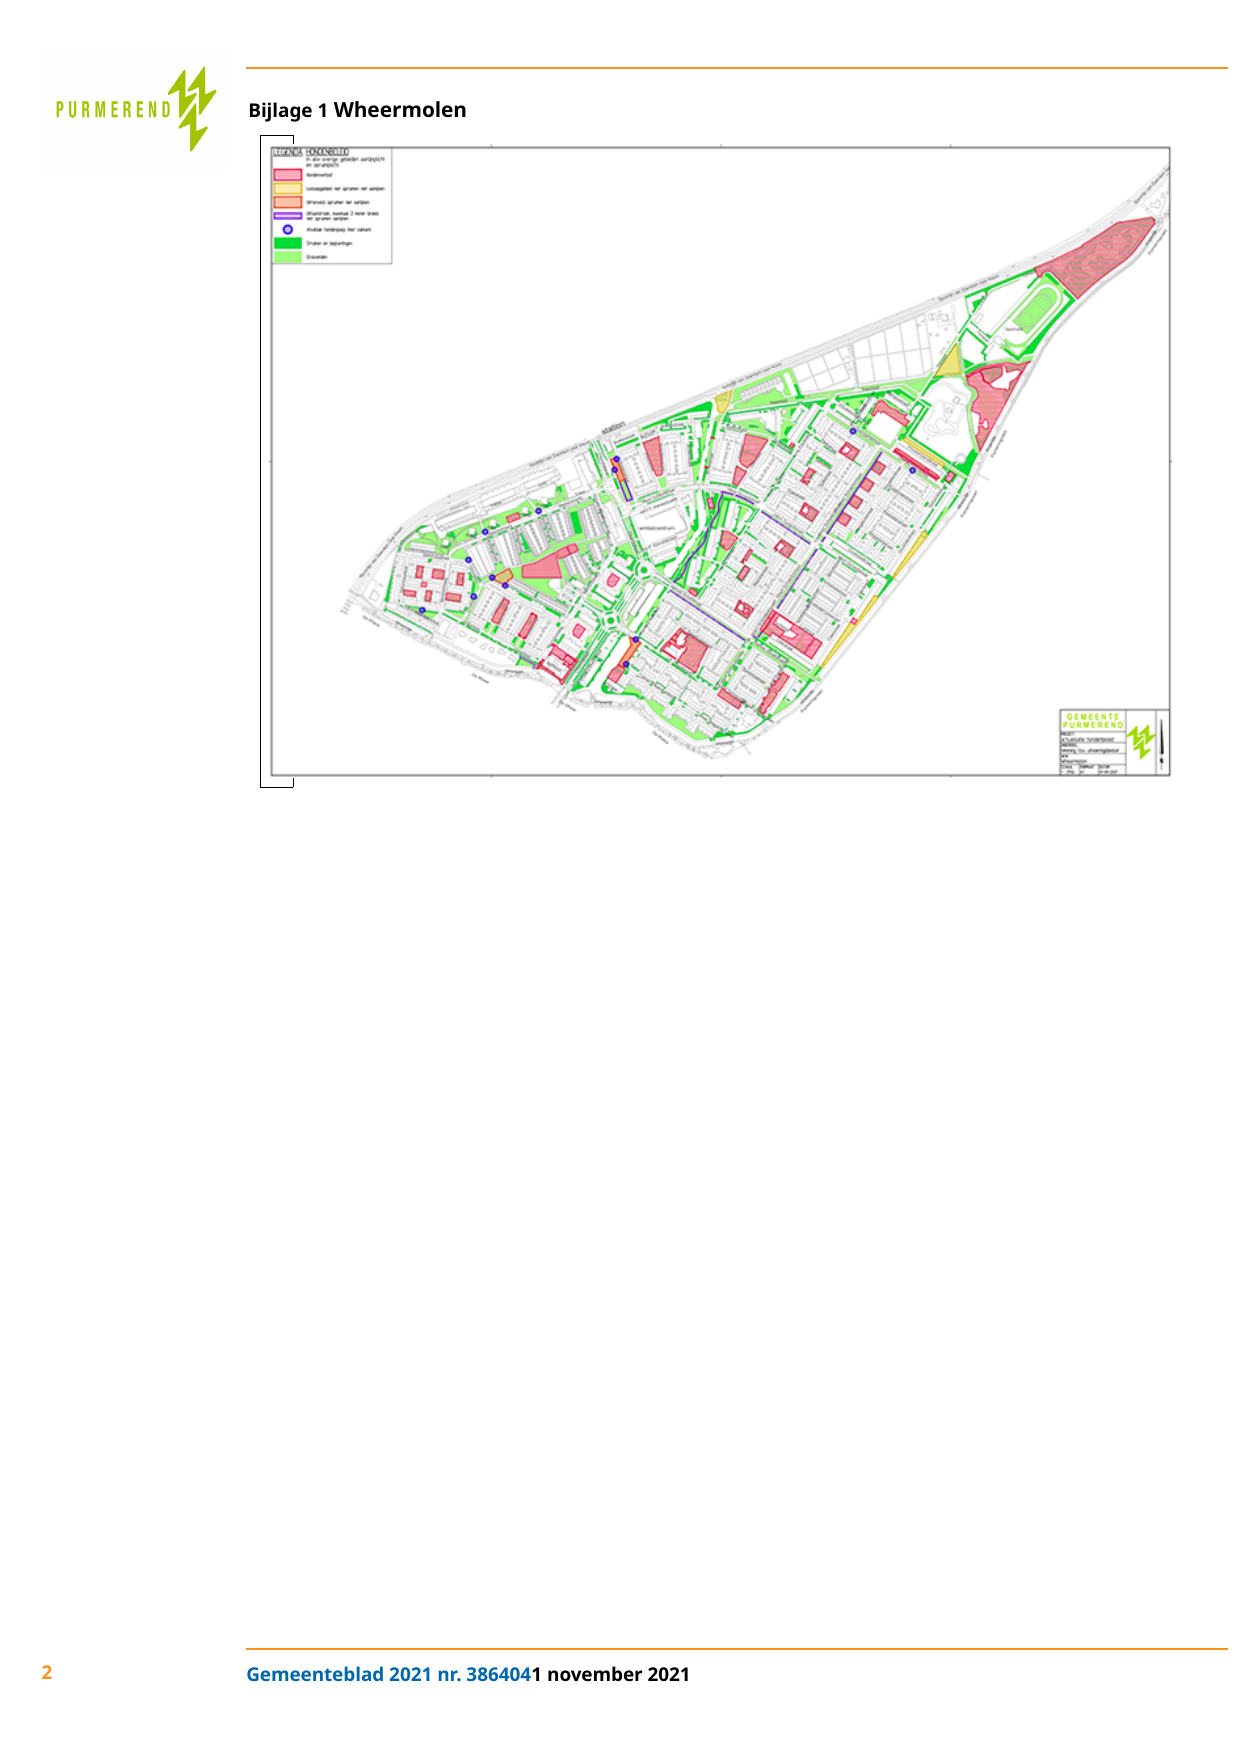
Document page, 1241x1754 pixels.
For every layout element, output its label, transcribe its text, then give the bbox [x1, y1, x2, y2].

picture [268, 144, 1173, 778]
picture [41, 47, 231, 172]
text Bijlage 1 Wheermolen [248, 95, 1152, 123]
